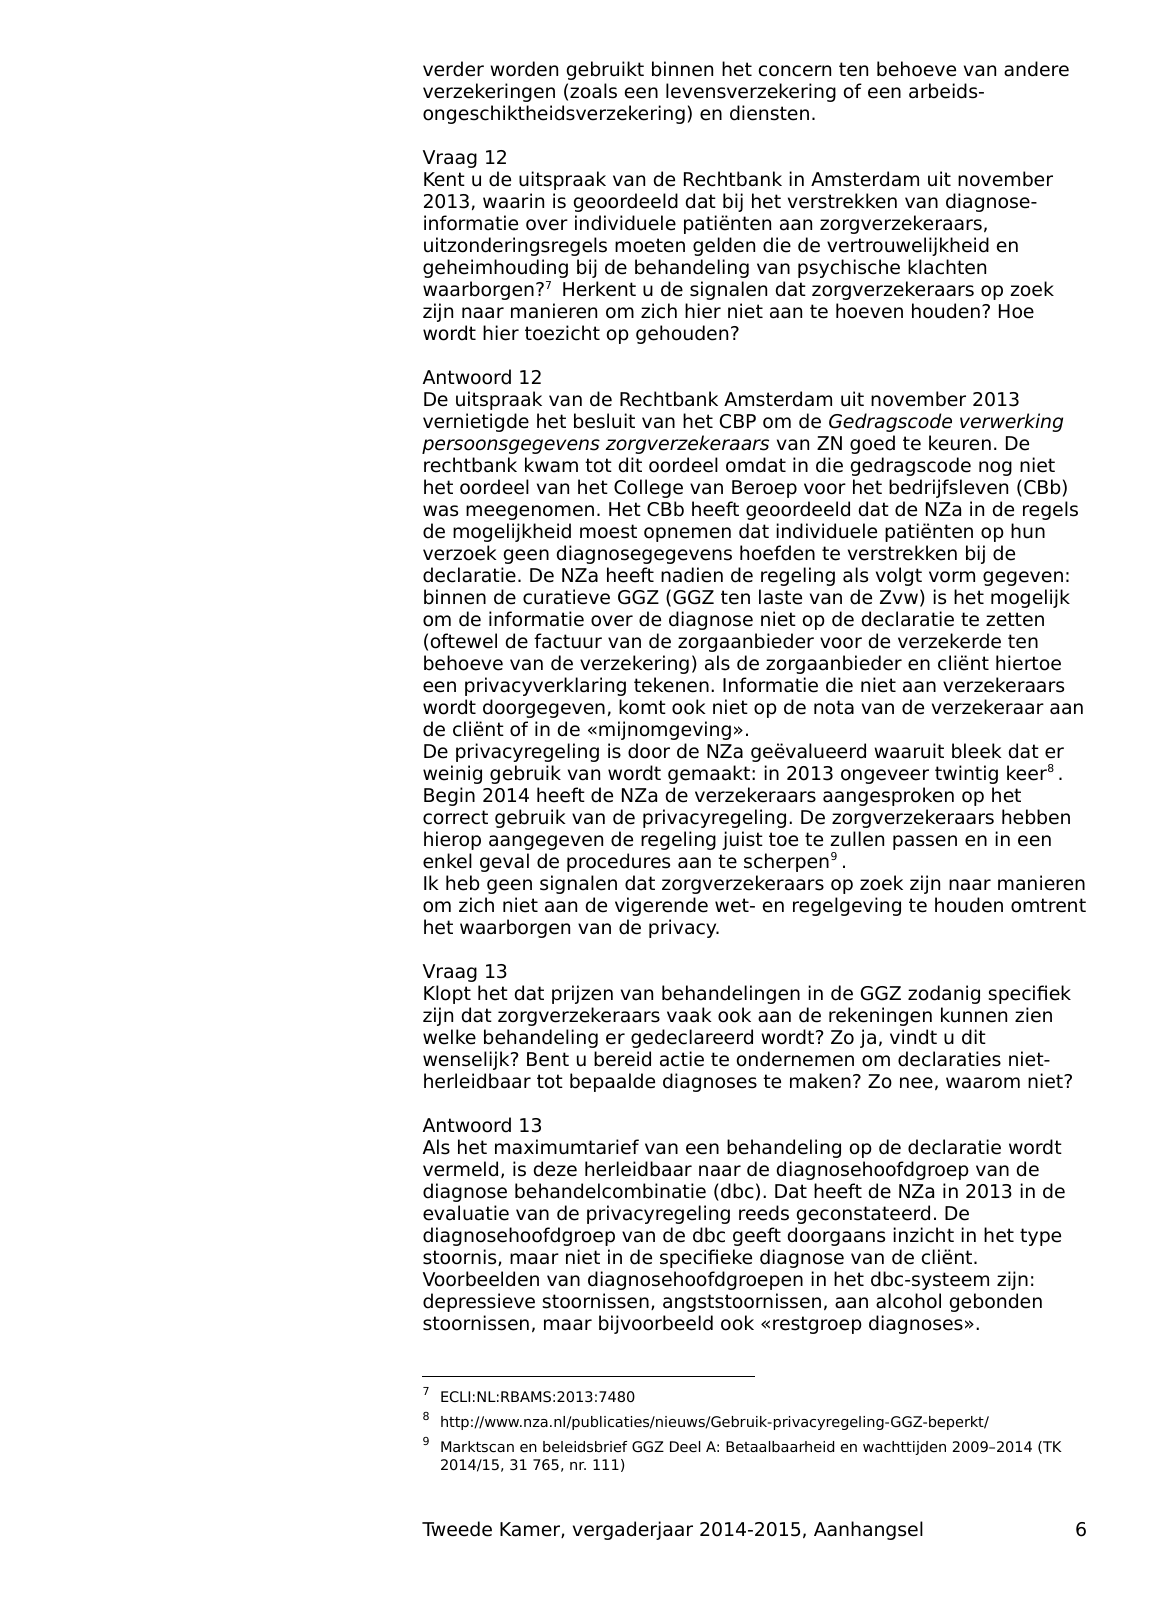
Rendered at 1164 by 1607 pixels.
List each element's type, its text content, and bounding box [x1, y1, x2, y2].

text De uitspraak van de Rechtbank Amsterdam uit november 2013 vernietigde het besluit van het CBP om de Gedragscode verwerking persoonsgegevens zorgverzekeraars van ZN goed te keuren. De rechtbank kwam tot dit oordeel omdat in die gedragscode nog niet het oordeel van het College van Beroep voor het bedrijfsleven (CBb) was meegenomen. Het CBb heeft geoordeeld dat de NZa in de regels de mogelijkheid moest opnemen dat individuele patiënten op hun verzoek geen diagnosegegevens hoefden te verstrekken bij de declaratie. De NZa heeft nadien de regeling als volgt vorm gegeven: binnen de curatieve GGZ (GGZ ten laste van de Zvw) is het mogelijk om de informatie over de diagnose niet op de declaratie te zetten (oftewel de factuur van de zorgaanbieder voor de verzekerde ten behoeve van de verzekering) als de zorgaanbieder en cliënt hiertoe een privacyverklaring tekenen. Informatie die niet aan verzekeraars wordt doorgegeven, komt ook niet op de nota van de verzekeraar aan de cliënt of in de «mijnomgeving». [422, 389, 1087, 741]
text Kent u de uitspraak van de Rechtbank in Amsterdam uit november 2013, waarin is geoordeeld dat bij het verstrekken van diagnose-informatie over individuele patiënten aan zorgverzekeraars, uitzonderingsregels moeten gelden die de vertrouwelijkheid en geheimhouding bij de behandeling van psychische klachten waarborgen? Herkent u de signalen dat zorgverzekeraars op zoek zijn naar manieren om zich hier niet aan te hoeven houden? Hoe wordt hier toezicht op gehouden? [422, 169, 1087, 345]
text Antwoord 13 [422, 1115, 1087, 1137]
text ECLI:NL:RBAMS:2013:7480 [422, 1385, 1087, 1407]
text Vraag 13 [422, 961, 1087, 983]
text Vraag 12 [422, 147, 1087, 169]
text Marktscan en beleidsbrief GGZ Deel A: Betaalbaarheid en wachttijden 2009–2014 (TK 2014/15, 31 765, nr. 111) [422, 1435, 1087, 1474]
text Als het maximumtarief van een behandeling op de declaratie wordt vermeld, is deze herleidbaar naar de diagnosehoofdgroep van de diagnose behandelcombinatie (dbc). Dat heeft de NZa in 2013 in de evaluatie van de privacyregeling reeds geconstateerd. De diagnosehoofdgroep van de dbc geeft doorgaans inzicht in het type stoornis, maar niet in de specifieke diagnose van de cliënt. Voorbeelden van diagnosehoofdgroepen in het dbc-systeem zijn: depressieve stoornissen, angststoornissen, aan alcohol gebonden stoornissen, maar bijvoorbeeld ook «restgroep diagnoses». [422, 1137, 1087, 1335]
text verder worden gebruikt binnen het concern ten behoeve van andere verzekeringen (zoals een levensverzekering of een arbeids-ongeschiktheidsverzekering) en diensten. [422, 59, 1087, 125]
text De privacyregeling is door de NZa geëvalueerd waaruit bleek dat er weinig gebruik van wordt gemaakt: in 2013 ongeveer twintig keer. Begin 2014 heeft de NZa de verzekeraars aangesproken op het correct gebruik van de privacyregeling. De zorgverzekeraars hebben hierop aangegeven de regeling juist toe te zullen passen en in een enkel geval de procedures aan te scherpen. [422, 741, 1087, 873]
text http://www.nza.nl/publicaties/nieuws/Gebruik-privacyregeling-GGZ-beperkt/ [422, 1410, 1087, 1432]
text Antwoord 12 [422, 367, 1087, 389]
text Ik heb geen signalen dat zorgverzekeraars op zoek zijn naar manieren om zich niet aan de vigerende wet- en regelgeving te houden omtrent het waarborgen van de privacy. [422, 873, 1087, 939]
text Klopt het dat prijzen van behandelingen in de GGZ zodanig specifiek zijn dat zorgverzekeraars vaak ook aan de rekeningen kunnen zien welke behandeling er gedeclareerd wordt? Zo ja, vindt u dit wenselijk? Bent u bereid actie te ondernemen om declaraties niet-herleidbaar tot bepaalde diagnoses te maken? Zo nee, waarom niet? [422, 983, 1087, 1093]
